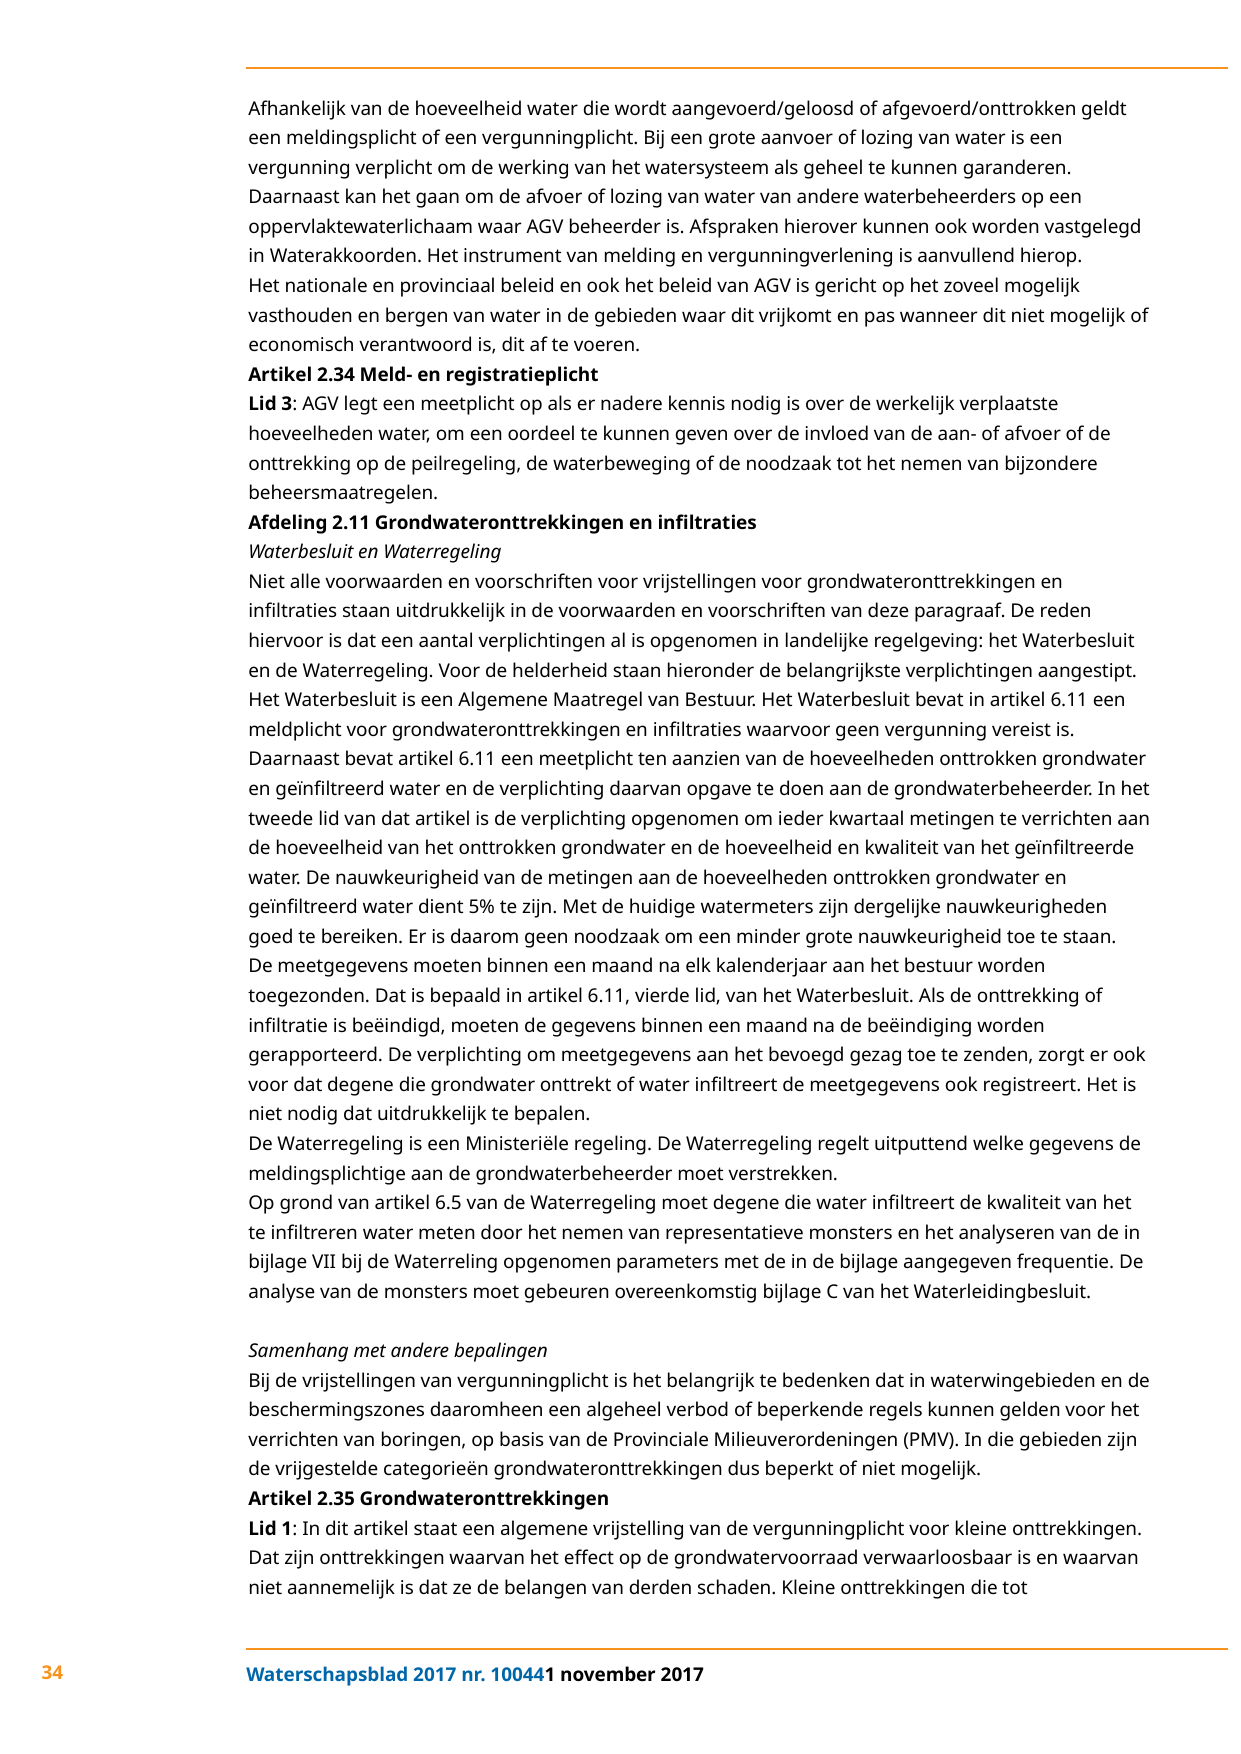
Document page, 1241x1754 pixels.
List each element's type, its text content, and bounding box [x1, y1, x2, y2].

text Op grond van artikel 6.5 van de Waterregeling moet degene die water infiltreert de kwaliteit van het te infiltreren water meten door het nemen van representatieve monsters en het analyseren van de in bijlage VII bij de Waterreling opgenomen parameters met de in de bijlage aangegeven frequentie. De analyse van de monsters moet gebeuren overeenkomstig bijlage C van het Waterleidingbesluit. [248, 1189, 1152, 1304]
text Bij de vrijstellingen van vergunningplicht is het belangrijk te bedenken dat in waterwingebieden en de beschermingszones daaromheen een algeheel verbod of beperkende regels kunnen gelden voor het verrichten van boringen, op basis van de Provinciale Milieuverordeningen (PMV). In die gebieden zijn de vrijgestelde categorieën grondwateronttrekkingen dus beperkt of niet mogelijk. [248, 1367, 1152, 1481]
text Het nationale en provinciaal beleid en ook het beleid van AGV is gericht op het zoveel mogelijk vasthouden en bergen van water in de gebieden waar dit vrijkomt en pas wanneer dit niet mogelijk of economisch verantwoord is, dit af te voeren. [248, 272, 1152, 357]
picture [41, 47, 231, 172]
text De Waterregeling is een Ministeriële regeling. De Waterregeling regelt uitputtend welke gegevens de meldingsplichtige aan de grondwaterbeheerder moet verstrekken. [248, 1130, 1152, 1186]
text Waterbesluit en Waterregeling [248, 538, 1152, 564]
text Het Waterbesluit is een Algemene Maatregel van Bestuur. Het Waterbesluit bevat in artikel 6.11 een meldplicht voor grondwateronttrekkingen en infiltraties waarvoor geen vergunning vereist is. Daarnaast bevat artikel 6.11 een meetplicht ten aanzien van de hoeveelheden onttrokken grondwater en geïnfiltreerd water en de verplichting daarvan opgave te doen aan de grondwaterbeheerder. In het tweede lid van dat artikel is de verplichting opgenomen om ieder kwartaal metingen te verrichten aan de hoeveelheid van het onttrokken grondwater en de hoeveelheid en kwaliteit van het geïnfiltreerde water. De nauwkeurigheid van de metingen aan de hoeveelheden onttrokken grondwater en geïnfiltreerd water dient 5% te zijn. Met de huidige watermeters zijn dergelijke nauwkeurigheden goed te bereiken. Er is daarom geen noodzaak om een minder grote nauwkeurigheid toe te staan. [248, 686, 1152, 949]
text Artikel 2.35 Grondwateronttrekkingen [248, 1485, 1152, 1511]
text Artikel 2.34 Meld- en registratieplicht [248, 361, 1152, 387]
text Samenhang met andere bepalingen [248, 1337, 1152, 1363]
text Lid 3: AGV legt een meetplicht op als er nadere kennis nodig is over de werkelijk verplaatste hoeveelheden water, om een oordeel te kunnen geven over de invloed van de aan- of afvoer of de onttrekking op de peilregeling, de waterbeweging of de noodzaak tot het nemen van bijzondere beheersmaatregelen. [248, 391, 1152, 505]
text Afhankelijk van de hoeveelheid water die wordt aangevoerd/geloosd of afgevoerd/onttrokken geldt een meldingsplicht of een vergunningplicht. Bij een grote aanvoer of lozing van water is een vergunning verplicht om de werking van het watersysteem als geheel te kunnen garanderen. Daarnaast kan het gaan om de afvoer of lozing van water van andere waterbeheerders op een oppervlaktewaterlichaam waar AGV beheerder is. Afspraken hierover kunnen ook worden vastgelegd in Waterakkoorden. Het instrument van melding en vergunningverlening is aanvullend hierop. [248, 95, 1152, 268]
text De meetgegevens moeten binnen een maand na elk kalenderjaar aan het bestuur worden toegezonden. Dat is bepaald in artikel 6.11, vierde lid, van het Waterbesluit. Als de onttrekking of infiltratie is beëindigd, moeten de gegevens binnen een maand na de beëindiging worden gerapporteerd. De verplichting om meetgegevens aan het bevoegd gezag toe te zenden, zorgt er ook voor dat degene die grondwater onttrekt of water infiltreert de meetgegevens ook registreert. Het is niet nodig dat uitdrukkelijk te bepalen. [248, 953, 1152, 1126]
text Niet alle voorwaarden en voorschriften voor vrijstellingen voor grondwateronttrekkingen en infiltraties staan uitdrukkelijk in de voorwaarden en voorschriften van deze paragraaf. De reden hiervoor is dat een aantal verplichtingen al is opgenomen in landelijke regelgeving: het Waterbesluit en de Waterregeling. Voor de helderheid staan hieronder de belangrijkste verplichtingen aangestipt. [248, 568, 1152, 683]
text Afdeling 2.11 Grondwateronttrekkingen en infiltraties [248, 509, 1152, 535]
text Lid 1: In dit artikel staat een algemene vrijstelling van de vergunningplicht voor kleine onttrekkingen. Dat zijn onttrekkingen waarvan het effect op de grondwatervoorraad verwaarloosbaar is en waarvan niet aannemelijk is dat ze de belangen van derden schaden. Kleine onttrekkingen die tot [248, 1515, 1152, 1600]
